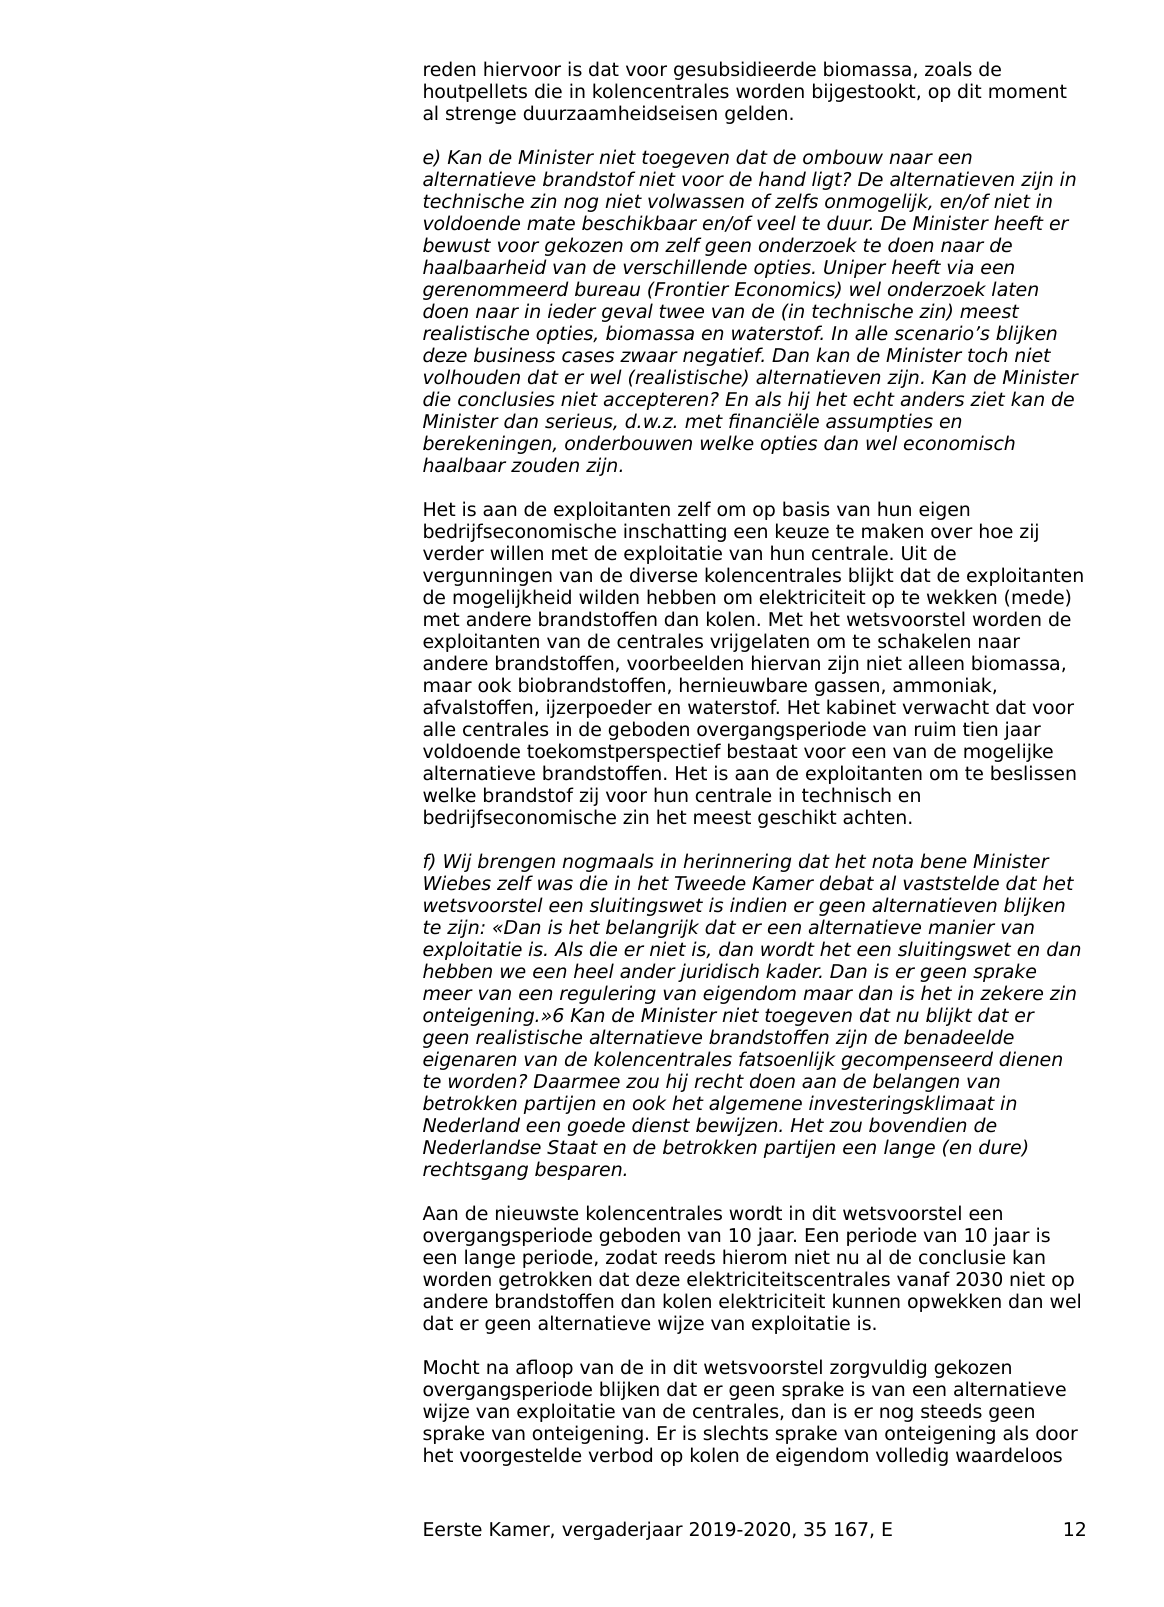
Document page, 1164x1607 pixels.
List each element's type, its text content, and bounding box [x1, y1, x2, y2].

text reden hiervoor is dat voor gesubsidieerde biomassa, zoals de houtpellets die in kolencentrales worden bijgestookt, op dit moment al strenge duurzaamheidseisen gelden. [422, 59, 1087, 125]
text e) Kan de Minister niet toegeven dat de ombouw naar een alternatieve brandstof niet voor de hand ligt? De alternatieven zijn in technische zin nog niet volwassen of zelfs onmogelijk, en/of niet in voldoende mate beschikbaar en/of veel te duur. De Minister heeft er bewust voor gekozen om zelf geen onderzoek te doen naar de haalbaarheid van de verschillende opties. Uniper heeft via een gerenommeerd bureau (Frontier Economics) wel onderzoek laten doen naar in ieder geval twee van de (in technische zin) meest realistische opties, biomassa en waterstof. In alle scenario’s blijken deze business cases zwaar negatief. Dan kan de Minister toch niet volhouden dat er wel (realistische) alternatieven zijn. Kan de Minister die conclusies niet accepteren? En als hij het echt anders ziet kan de Minister dan serieus, d.w.z. met financiële assumpties en berekeningen, onderbouwen welke opties dan wel economisch haalbaar zouden zijn. [422, 147, 1087, 477]
text f) Wij brengen nogmaals in herinnering dat het nota bene Minister Wiebes zelf was die in het Tweede Kamer debat al vaststelde dat het wetsvoorstel een sluitingswet is indien er geen alternatieven blijken te zijn: «Dan is het belangrijk dat er een alternatieve manier van exploitatie is. Als die er niet is, dan wordt het een sluitingswet en dan hebben we een heel ander juridisch kader. Dan is er geen sprake meer van een regulering van eigendom maar dan is het in zekere zin onteigening.»6 Kan de Minister niet toegeven dat nu blijkt dat er geen realistische alternatieve brandstoffen zijn de benadeelde eigenaren van de kolencentrales fatsoenlijk gecompenseerd dienen te worden? Daarmee zou hij recht doen aan de belangen van betrokken partijen en ook het algemene investeringsklimaat in Nederland een goede dienst bewijzen. Het zou bovendien de Nederlandse Staat en de betrokken partijen een lange (en dure) rechtsgang besparen. [422, 851, 1087, 1181]
text Het is aan de exploitanten zelf om op basis van hun eigen bedrijfseconomische inschatting een keuze te maken over hoe zij verder willen met de exploitatie van hun centrale. Uit de vergunningen van de diverse kolencentrales blijkt dat de exploitanten de mogelijkheid wilden hebben om elektriciteit op te wekken (mede) met andere brandstoffen dan kolen. Met het wetsvoorstel worden de exploitanten van de centrales vrijgelaten om te schakelen naar andere brandstoffen, voorbeelden hiervan zijn niet alleen biomassa, maar ook biobrandstoffen, hernieuwbare gassen, ammoniak, afvalstoffen, ijzerpoeder en waterstof. Het kabinet verwacht dat voor alle centrales in de geboden overgangsperiode van ruim tien jaar voldoende toekomstperspectief bestaat voor een van de mogelijke alternatieve brandstoffen. Het is aan de exploitanten om te beslissen welke brandstof zij voor hun centrale in technisch en bedrijfseconomische zin het meest geschikt achten. [422, 499, 1087, 829]
text Mocht na afloop van de in dit wetsvoorstel zorgvuldig gekozen overgangsperiode blijken dat er geen sprake is van een alternatieve wijze van exploitatie van de centrales, dan is er nog steeds geen sprake van onteigening. Er is slechts sprake van onteigening als door het voorgestelde verbod op kolen de eigendom volledig waardeloos [422, 1357, 1087, 1467]
text Aan de nieuwste kolencentrales wordt in dit wetsvoorstel een overgangsperiode geboden van 10 jaar. Een periode van 10 jaar is een lange periode, zodat reeds hierom niet nu al de conclusie kan worden getrokken dat deze elektriciteitscentrales vanaf 2030 niet op andere brandstoffen dan kolen elektriciteit kunnen opwekken dan wel dat er geen alternatieve wijze van exploitatie is. [422, 1203, 1087, 1335]
